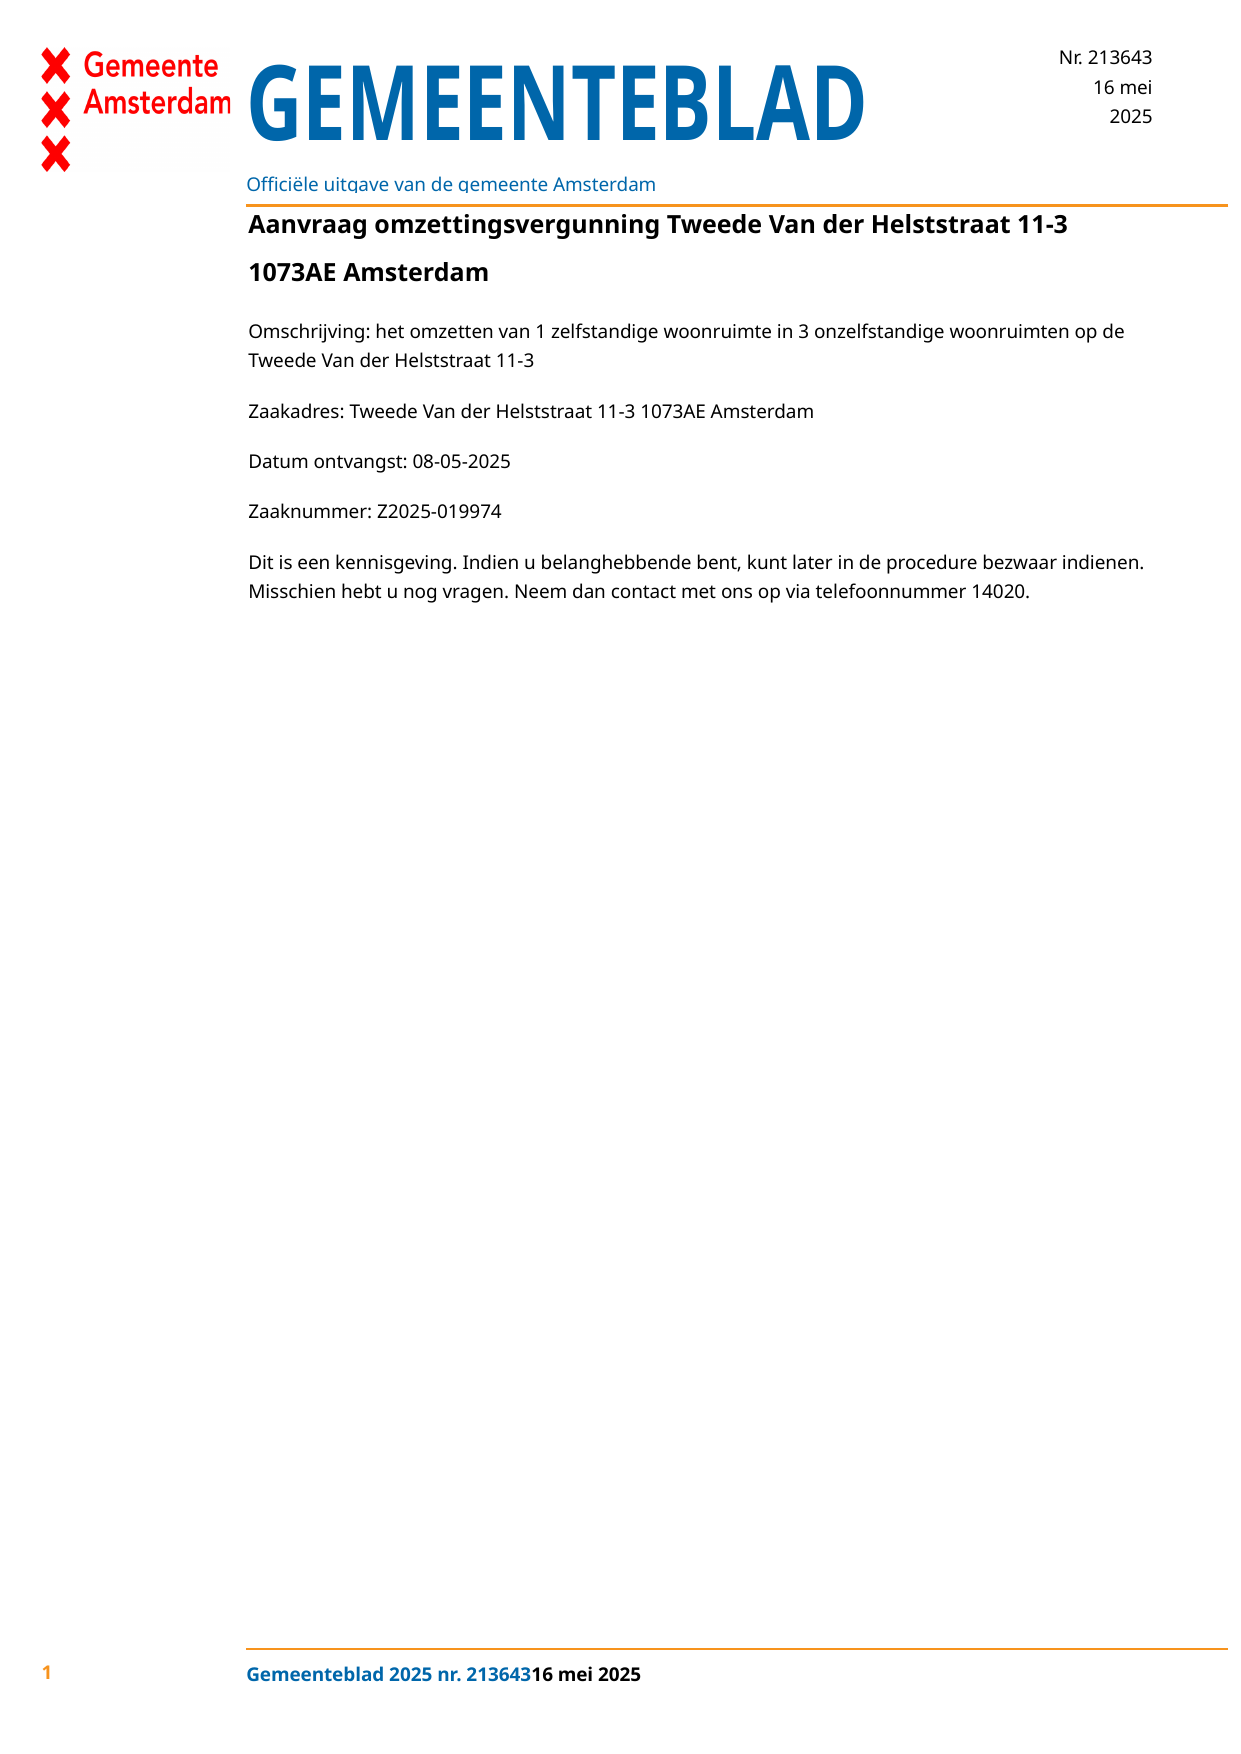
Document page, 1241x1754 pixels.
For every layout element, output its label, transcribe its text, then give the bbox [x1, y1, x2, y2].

text Zaaknummer: Z2025-019974 [248, 499, 1152, 524]
text Datum ontvangst: 08-05-2025 [248, 448, 1152, 474]
picture [41, 47, 231, 172]
text Aanvraag omzettingsvergunning Tweede Van der Helststraat 11-3 1073AE Amsterdam [248, 207, 1152, 288]
text Dit is een kennisgeving. Indien u belanghebbende bent, kunt later in de procedure bezwaar indienen. Misschien hebt u nog vragen. Neem dan contact met ons op via telefoonnummer 14020. [248, 549, 1152, 604]
text Zaakadres: Tweede Van der Helststraat 11-3 1073AE Amsterdam [248, 398, 1152, 424]
text Omschrijving: het omzetten van 1 zelfstandige woonruimte in 3 onzelfstandige woonruimten op de Tweede Van der Helststraat 11-3 [248, 318, 1152, 373]
